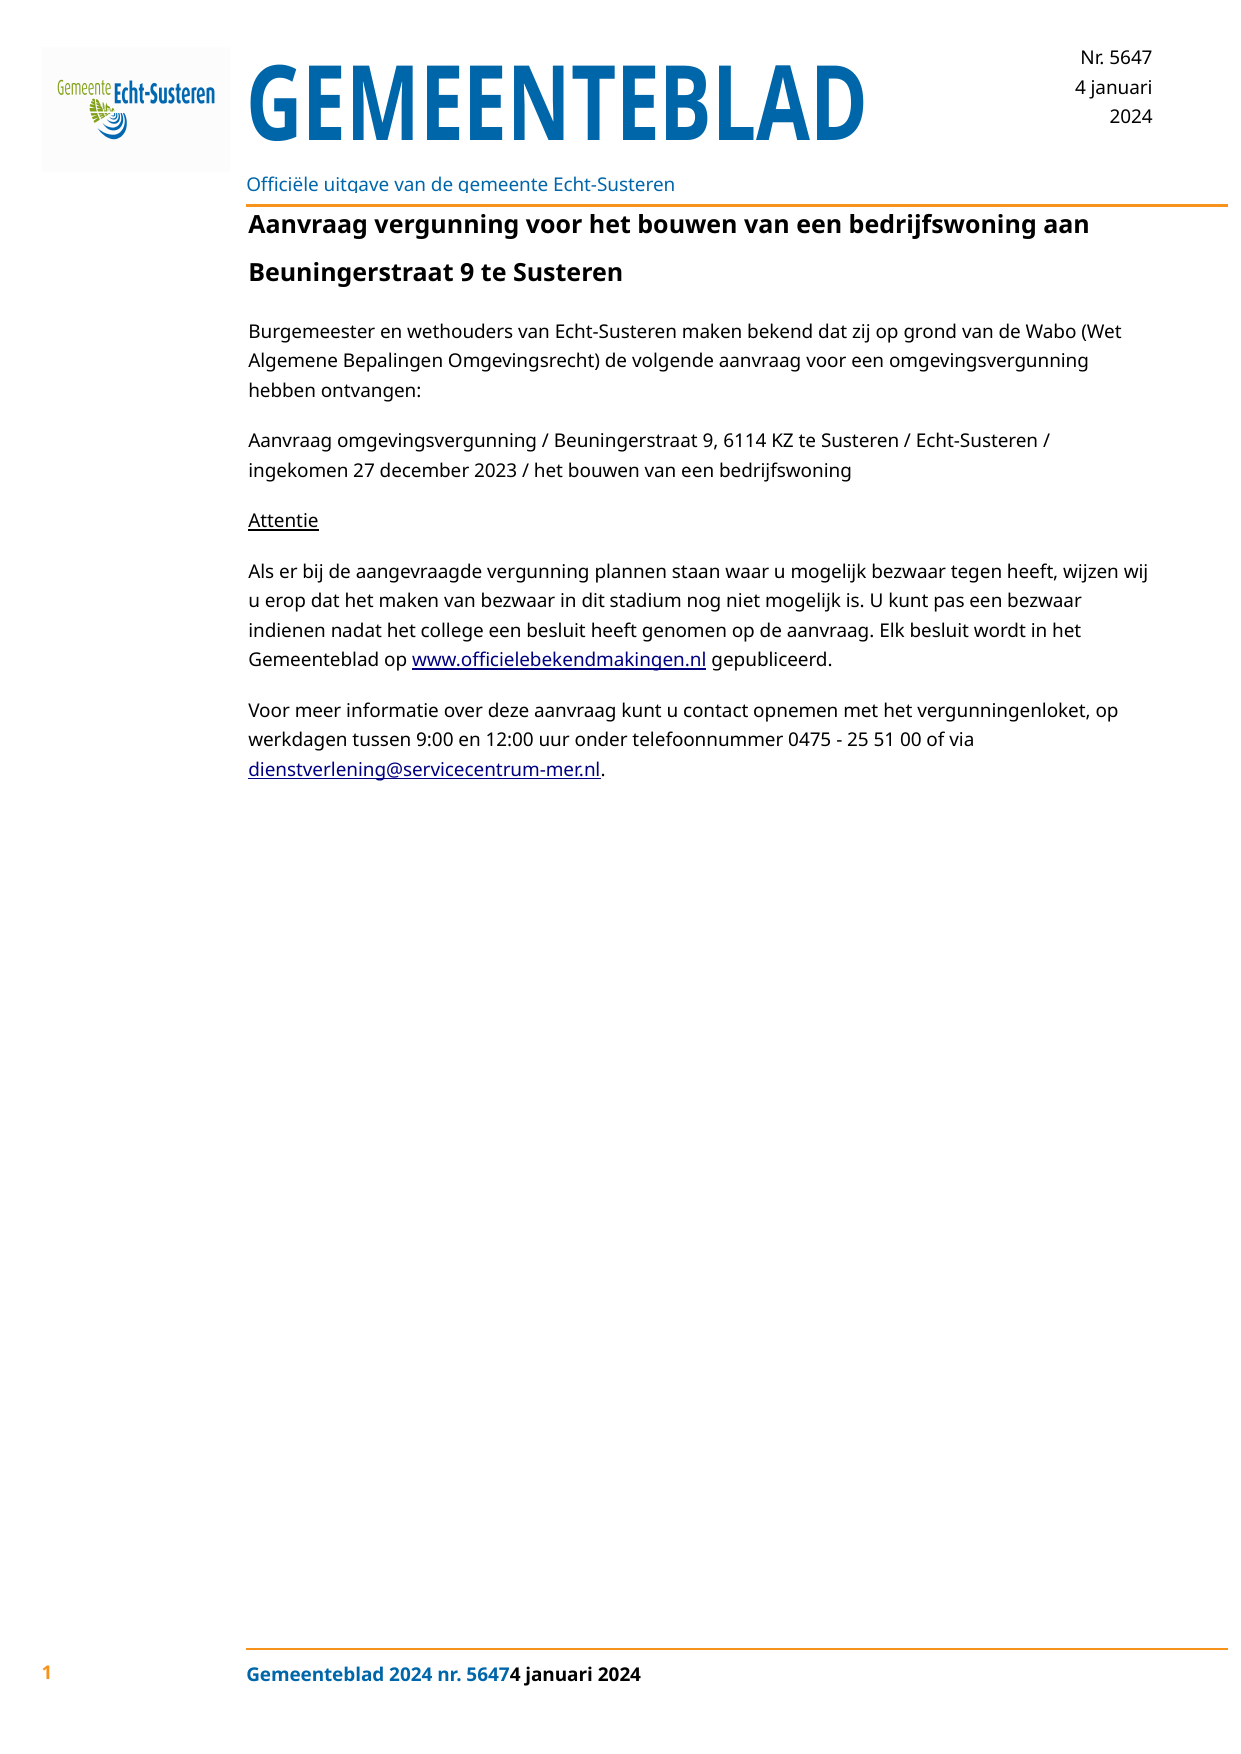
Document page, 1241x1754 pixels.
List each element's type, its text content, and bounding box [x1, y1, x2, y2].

picture [41, 47, 231, 172]
text Voor meer informatie over deze aanvraag kunt u contact opnemen met het vergunningenloket, op werkdagen tussen 9:00 en 12:00 uur onder telefoonnummer 0475 - 25 51 00 of via dienstverlening@servicecentrum-mer.nl. [248, 697, 1152, 782]
text Aanvraag omgevingsvergunning / Beuningerstraat 9, 6114 KZ te Susteren / Echt-Susteren / ingekomen 27 december 2023 / het bouwen van een bedrijfswoning [248, 427, 1152, 483]
text Aanvraag vergunning voor het bouwen van een bedrijfswoning aan Beuningerstraat 9 te Susteren [248, 207, 1152, 288]
text Burgemeester en wethouders van Echt-Susteren maken bekend dat zij op grond van de Wabo (Wet Algemene Bepalingen Omgevingsrecht) de volgende aanvraag voor een omgevingsvergunning hebben ontvangen: [248, 318, 1152, 403]
text Als er bij de aangevraagde vergunning plannen staan waar u mogelijk bezwaar tegen heeft, wijzen wij u erop dat het maken van bezwaar in dit stadium nog niet mogelijk is. U kunt pas een bezwaar indienen nadat het college een besluit heeft genomen op de aanvraag. Elk besluit wordt in het Gemeenteblad op www.officielebekendmakingen.nl gepubliceerd. [248, 558, 1152, 672]
text Attentie [248, 507, 1152, 533]
